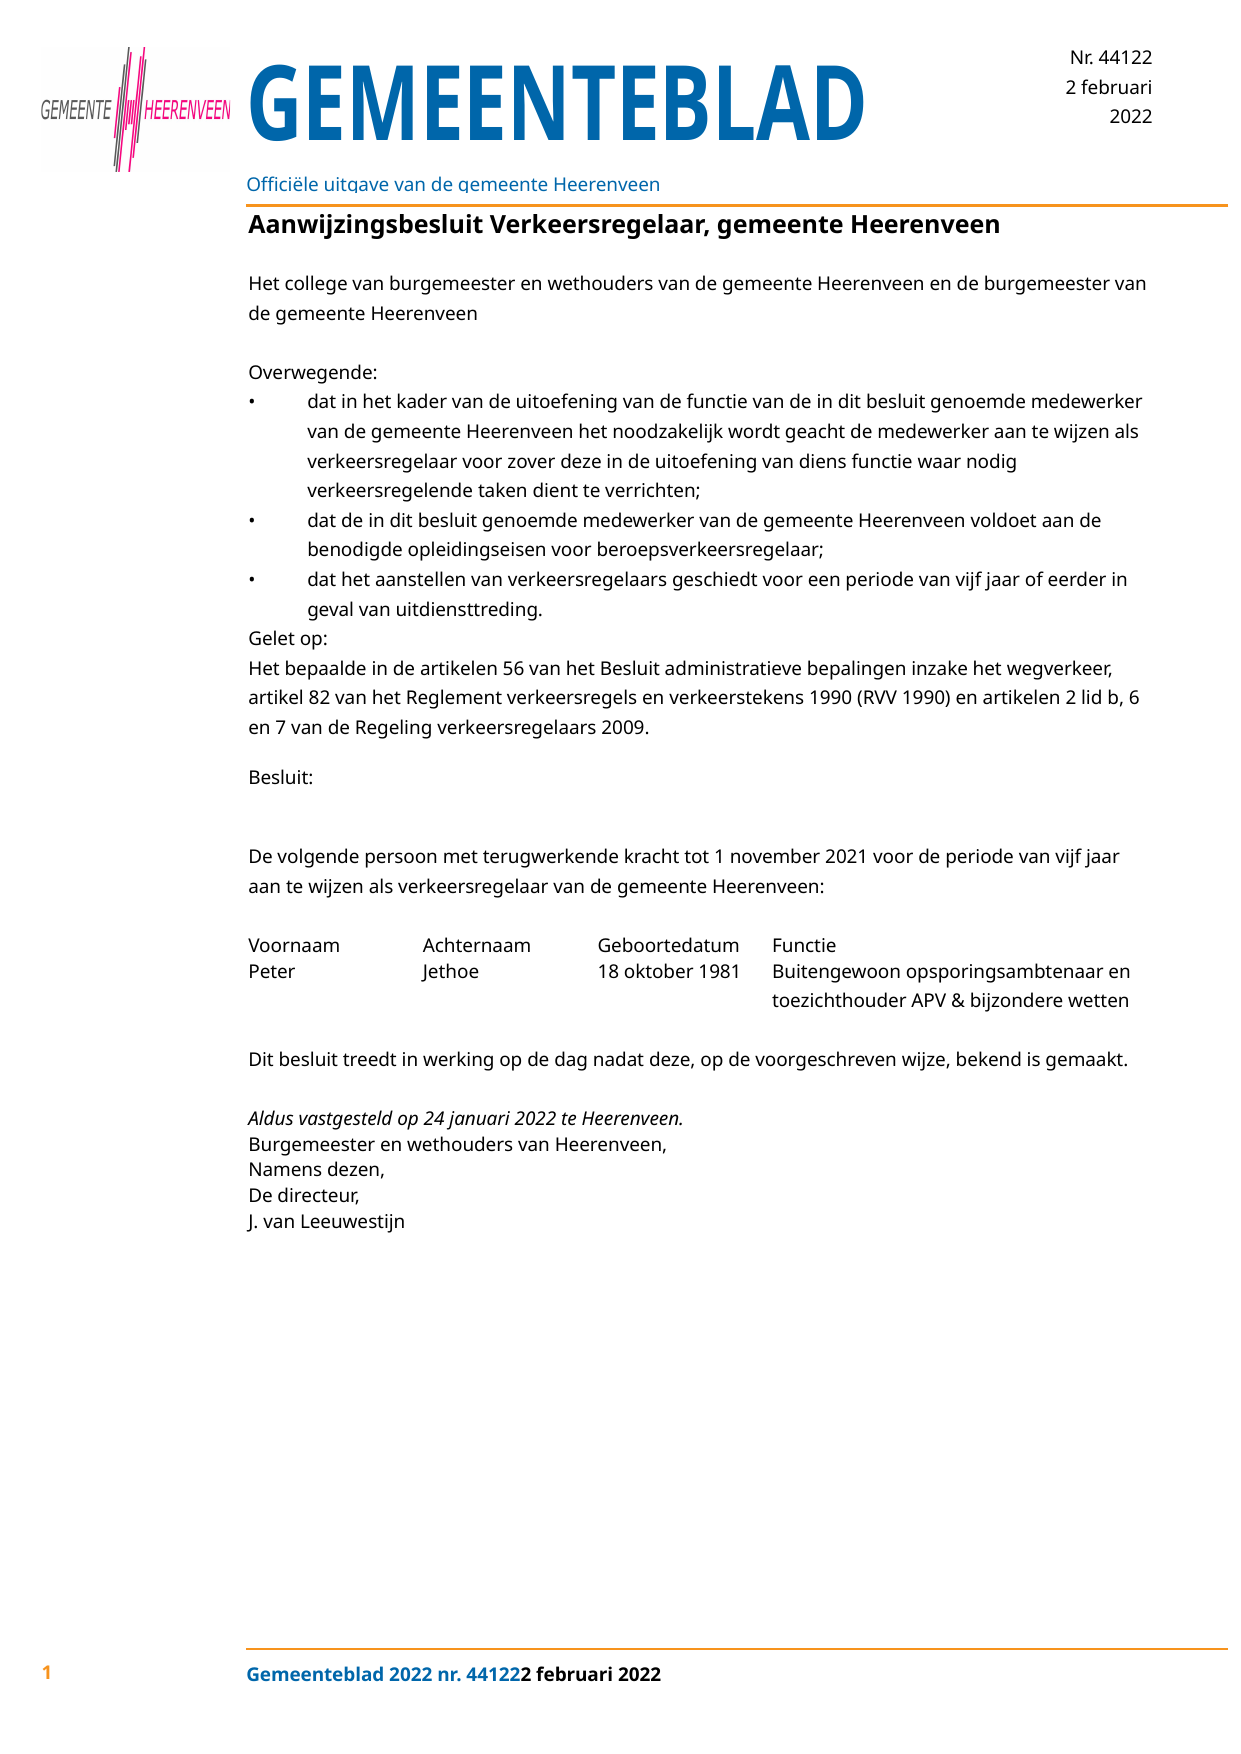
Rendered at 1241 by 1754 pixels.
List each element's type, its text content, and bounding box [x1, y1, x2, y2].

table_cell Jethoe [423, 958, 597, 1013]
text Namens dezen, [248, 1157, 1152, 1182]
text Overwegende: [248, 359, 1152, 385]
text Besluit: [248, 764, 1152, 790]
picture [41, 47, 231, 172]
text Aanwijzingsbesluit Verkeersregelaar, gemeente Heerenveen [248, 207, 1152, 241]
table_cell Peter [248, 958, 423, 1013]
text Dit besluit treedt in werking op de dag nadat deze, op de voorgeschreven wijze, bekend is gemaakt. [248, 1046, 1152, 1072]
table_header Functie [772, 932, 1152, 958]
table_cell 18 oktober 1981 [597, 958, 772, 1013]
list dat in het kader van de uitoefening van de functie van de in dit besluit genoemde medewerker van de gemeente Heerenveen het noodzakelijk wordt geacht de medewerker aan te wijzen als verkeersregelaar voor zover deze in de uitoefening van diens functie waar nodig verkeersregelende taken dient te verrichten; [248, 389, 1152, 503]
text Aldus vastgesteld op 24 januari 2022 te Heerenveen. [248, 1105, 1152, 1131]
list dat het aanstellen van verkeersregelaars geschiedt voor een periode van vijf jaar of eerder in geval van uitdiensttreding. [248, 566, 1152, 621]
table_header Voornaam [248, 932, 423, 958]
text Gelet op: [248, 625, 1152, 651]
table_header Achternaam [423, 932, 597, 958]
list dat de in dit besluit genoemde medewerker van de gemeente Heerenveen voldoet aan de benodigde opleidingseisen voor beroepsverkeersregelaar; [248, 507, 1152, 562]
text Burgemeester en wethouders van Heerenveen, [248, 1131, 1152, 1157]
table_header Geboortedatum [597, 932, 772, 958]
text Het college van burgemeester en wethouders van de gemeente Heerenveen en de burgemeester van de gemeente Heerenveen [248, 270, 1152, 326]
text De volgende persoon met terugwerkende kracht tot 1 november 2021 voor de periode van vijf jaar aan te wijzen als verkeersregelaar van de gemeente Heerenveen: [248, 843, 1152, 898]
text Het bepaalde in de artikelen 56 van het Besluit administratieve bepalingen inzake het wegverkeer, artikel 82 van het Reglement verkeersregels en verkeerstekens 1990 (RVV 1990) en artikelen 2 lid b, 6 en 7 van de Regeling verkeersregelaars 2009. [248, 655, 1152, 740]
text De directeur, [248, 1182, 1152, 1208]
table_cell Buitengewoon opsporingsambtenaar en toezichthouder APV & bijzondere wetten [772, 958, 1152, 1013]
text J. van Leeuwestijn [248, 1208, 1152, 1234]
